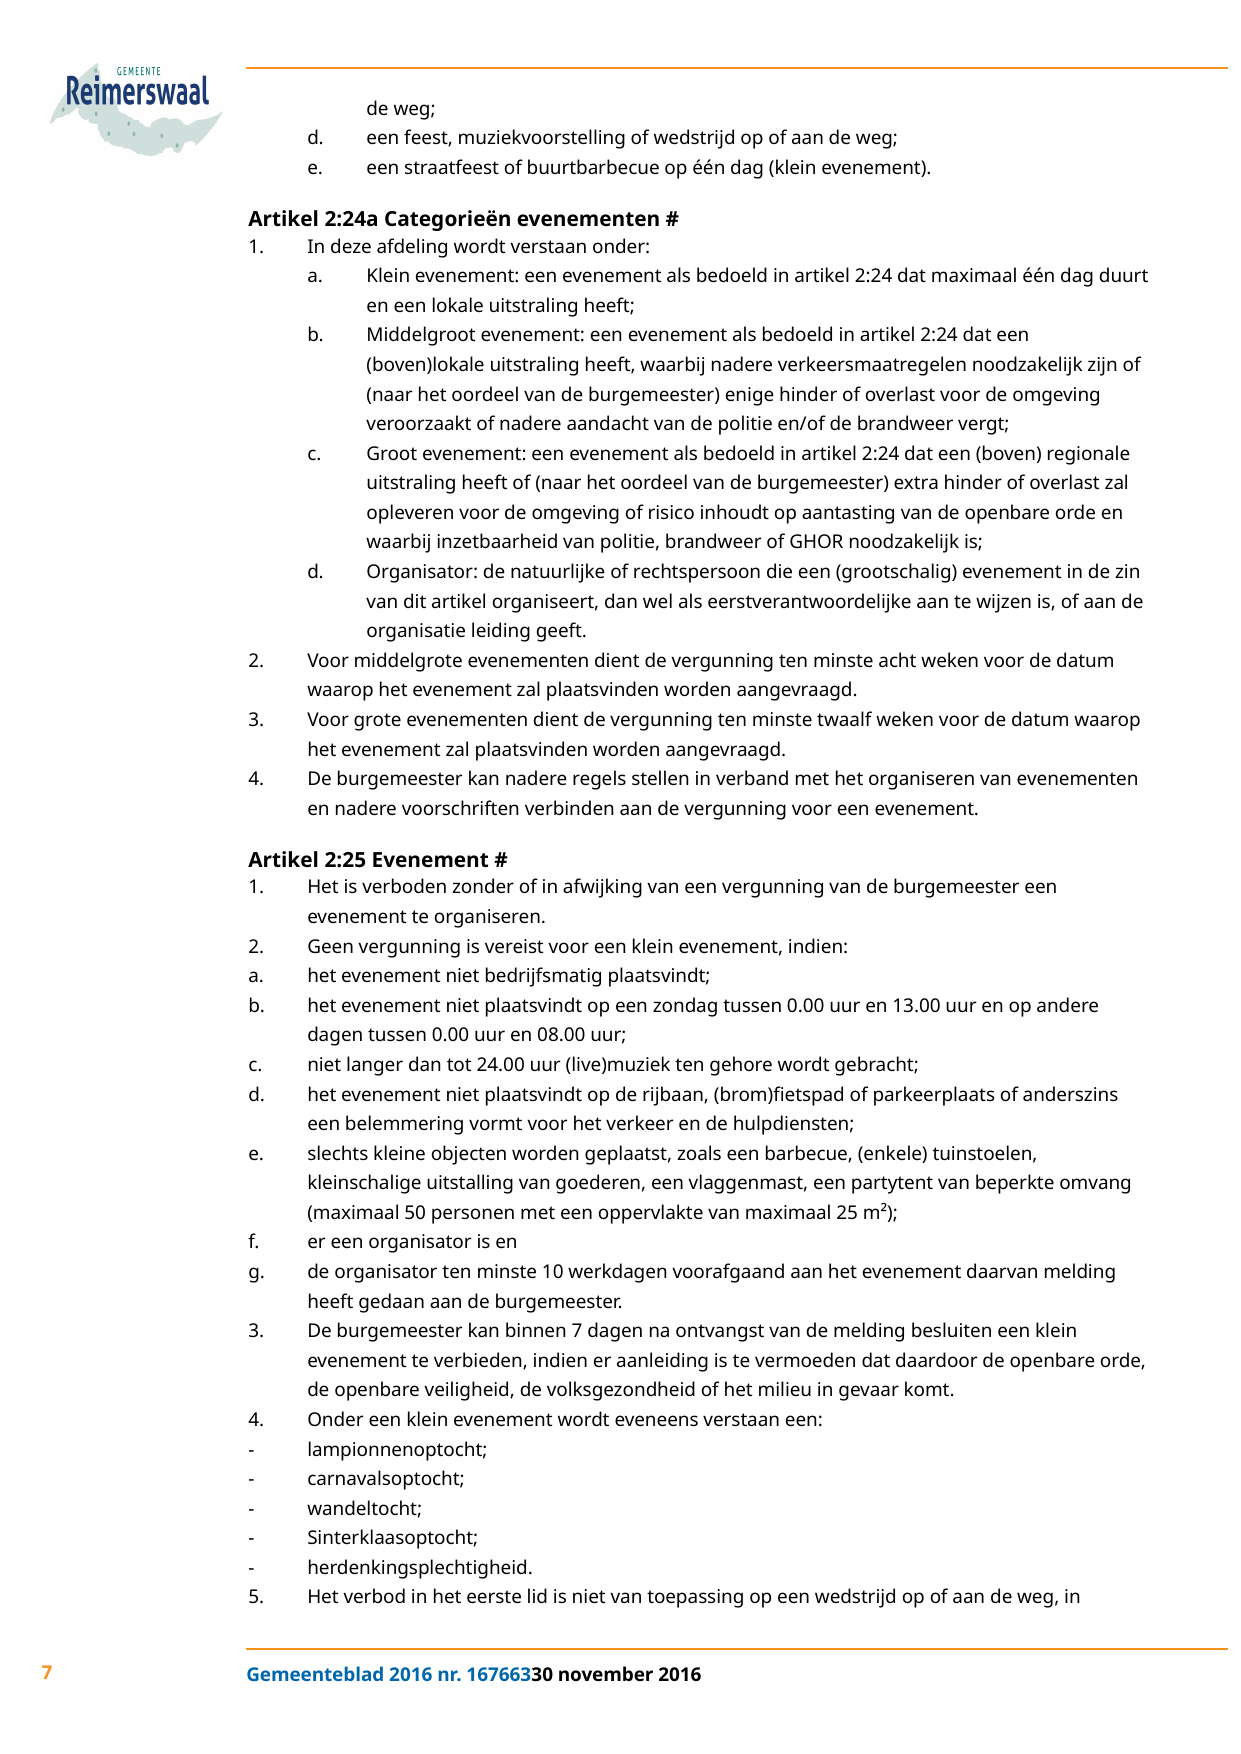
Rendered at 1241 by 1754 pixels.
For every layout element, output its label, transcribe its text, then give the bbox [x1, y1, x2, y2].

picture [41, 47, 231, 172]
list niet langer dan tot 24.00 uur (live)muziek ten gehore wordt gebracht; [248, 1051, 1152, 1077]
list De burgemeester kan nadere regels stellen in verband met het organiseren van evenementen en nadere voorschriften verbinden aan de vergunning voor een evenement. [248, 765, 1152, 821]
list Organisator: de natuurlijke of rechtspersoon die een (grootschalig) evenement in de zin van dit artikel organiseert, dan wel als eerstverantwoordelijke aan te wijzen is, of aan de organisatie leiding geeft. [307, 558, 1152, 643]
list de weg; [307, 95, 1152, 121]
text Artikel 2:25 Evenement # [248, 845, 1152, 874]
list het evenement niet plaatsvindt op de rijbaan, (brom)fietspad of parkeerplaats of anderszins een belemmering vormt voor het verkeer en de hulpdiensten; [248, 1081, 1152, 1136]
list Het verbod in het eerste lid is niet van toepassing op een wedstrijd op of aan de weg, in [248, 1584, 1152, 1609]
list herdenkingsplechtigheid. [248, 1554, 1152, 1580]
list In deze afdeling wordt verstaan onder: [248, 233, 1152, 258]
list Het is verboden zonder of in afwijking van een vergunning van de burgemeester een evenement te organiseren. [248, 874, 1152, 929]
list de organisator ten minste 10 werkdagen voorafgaand aan het evenement daarvan melding heeft gedaan aan de burgemeester. [248, 1258, 1152, 1314]
list het evenement niet bedrijfsmatig plaatsvindt; [248, 962, 1152, 988]
list een feest, muziekvoorstelling of wedstrijd op of aan de weg; [307, 124, 1152, 150]
list Klein evenement: een evenement als bedoeld in artikel 2:24 dat maximaal één dag duurt en een lokale uitstraling heeft; [307, 262, 1152, 318]
list Geen vergunning is vereist voor een klein evenement, indien: [248, 933, 1152, 959]
list Onder een klein evenement wordt eveneens verstaan een: [248, 1406, 1152, 1432]
list wandeltocht; [248, 1495, 1152, 1521]
text Artikel 2:24a Categorieën evenementen # [248, 204, 1152, 233]
list lampionnenoptocht; [248, 1436, 1152, 1462]
list Voor grote evenementen dient de vergunning ten minste twaalf weken voor de datum waarop het evenement zal plaatsvinden worden aangevraagd. [248, 706, 1152, 761]
list Middelgroot evenement: een evenement als bedoeld in artikel 2:24 dat een (boven)lokale uitstraling heeft, waarbij nadere verkeersmaatregelen noodzakelijk zijn of (naar het oordeel van de burgemeester) enige hinder of overlast voor de omgeving veroorzaakt of nadere aandacht van de politie en/of de brandweer vergt; [307, 322, 1152, 436]
list het evenement niet plaatsvindt op een zondag tussen 0.00 uur en 13.00 uur en op andere dagen tussen 0.00 uur en 08.00 uur; [248, 992, 1152, 1047]
list Voor middelgrote evenementen dient de vergunning ten minste acht weken voor de datum waarop het evenement zal plaatsvinden worden aangevraagd. [248, 647, 1152, 702]
list Sinterklaasoptocht; [248, 1524, 1152, 1550]
list carnavalsoptocht; [248, 1465, 1152, 1491]
list De burgemeester kan binnen 7 dagen na ontvangst van de melding besluiten een klein evenement te verbieden, indien er aanleiding is te vermoeden dat daardoor de openbare orde, de openbare veiligheid, de volksgezondheid of het milieu in gevaar komt. [248, 1317, 1152, 1402]
list een straatfeest of buurtbarbecue op één dag (klein evenement). [307, 154, 1152, 180]
list er een organisator is en [248, 1229, 1152, 1254]
list Groot evenement: een evenement als bedoeld in artikel 2:24 dat een (boven) regionale uitstraling heeft of (naar het oordeel van de burgemeester) extra hinder of overlast zal opleveren voor de omgeving of risico inhoudt op aantasting van de openbare orde en waarbij inzetbaarheid van politie, brandweer of GHOR noodzakelijk is; [307, 440, 1152, 554]
list slechts kleine objecten worden geplaatst, zoals een barbecue, (enkele) tuinstoelen, kleinschalige uitstalling van goederen, een vlaggenmast, een partytent van beperkte omvang (maximaal 50 personen met een oppervlakte van maximaal 25 m²); [248, 1140, 1152, 1225]
